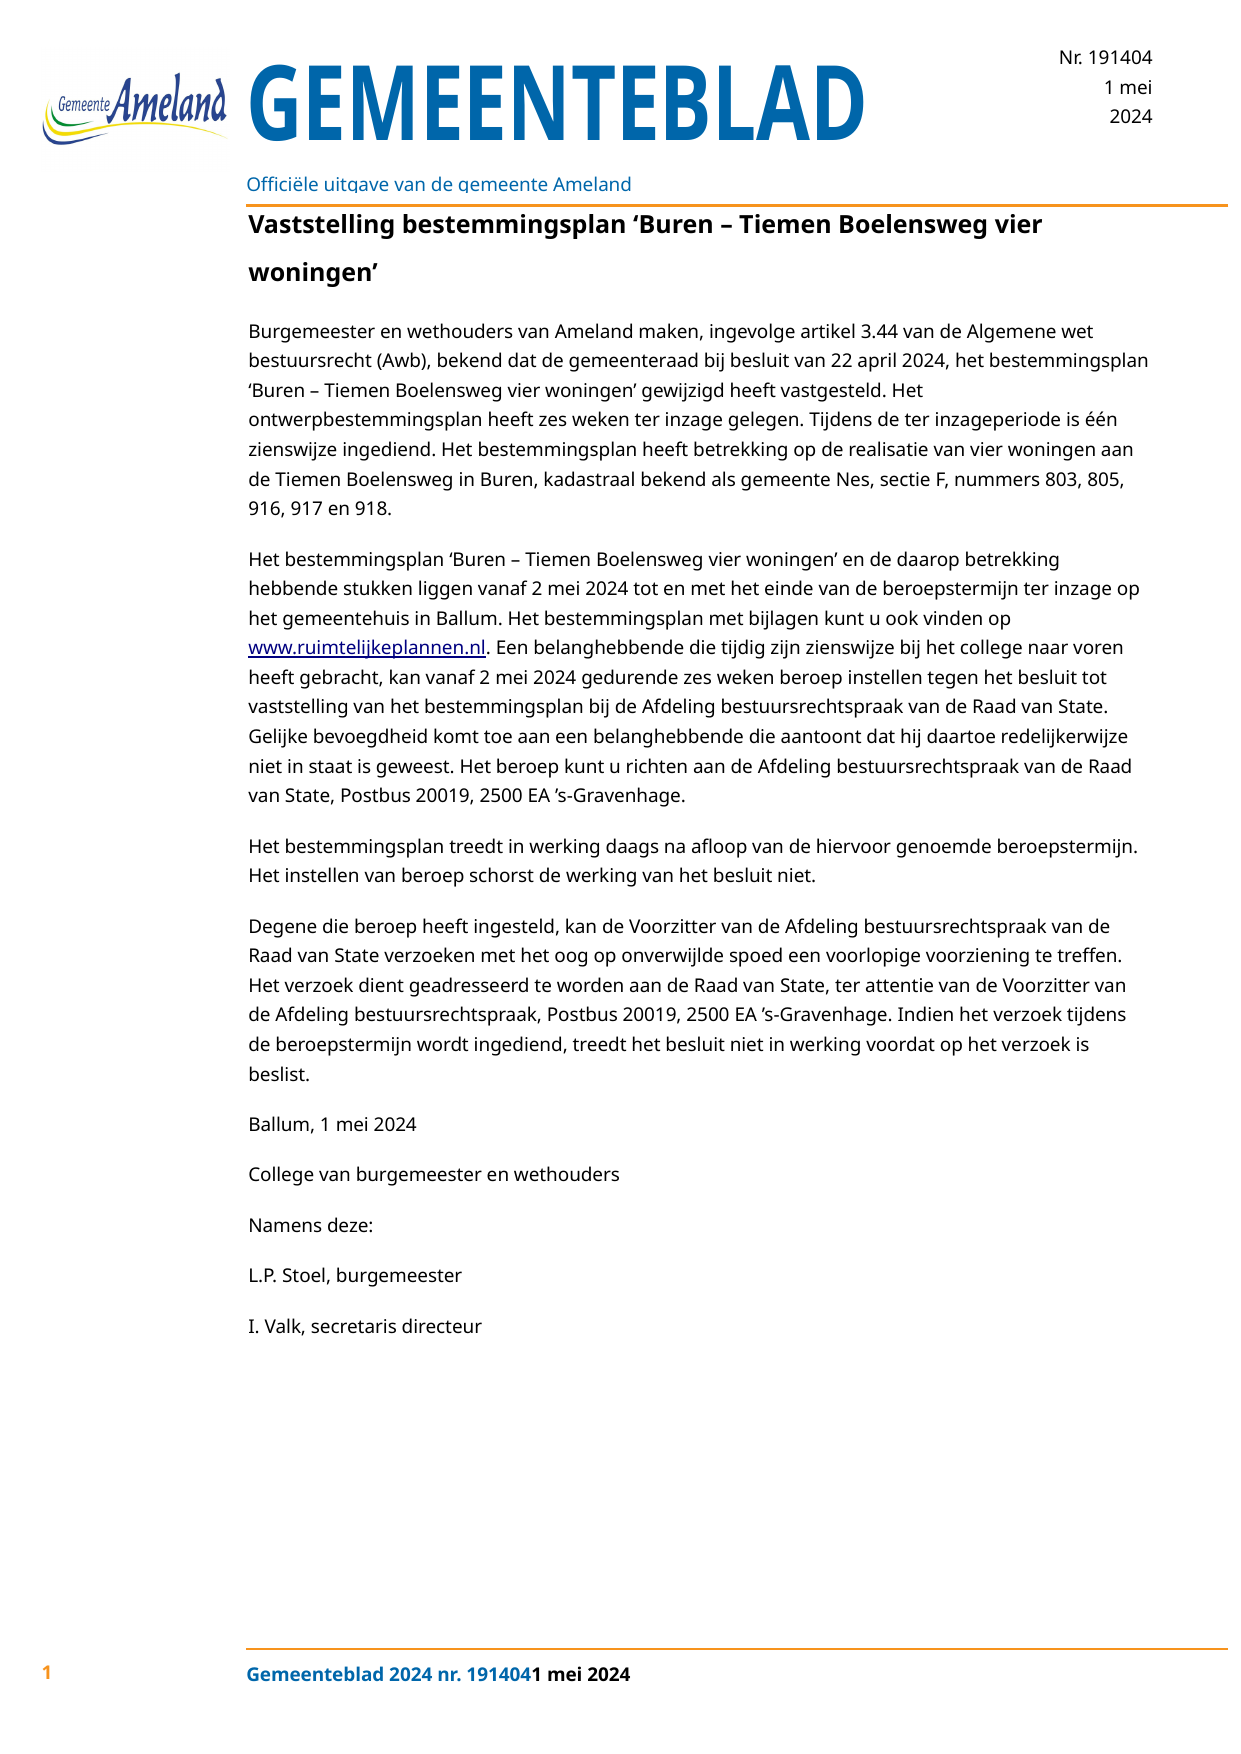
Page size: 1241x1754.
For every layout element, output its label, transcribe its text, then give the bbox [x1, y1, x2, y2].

text Degene die beroep heeft ingesteld, kan de Voorzitter van de Afdeling bestuursrechtspraak van de Raad van State verzoeken met het oog op onverwijlde spoed een voorlopige voorziening te treffen. Het verzoek dient geadresseerd te worden aan de Raad van State, ter attentie van de Voorzitter van de Afdeling bestuursrechtspraak, Postbus 20019, 2500 EA ’s-Gravenhage. Indien het verzoek tijdens de beroepstermijn wordt ingediend, treedt het besluit niet in werking voordat op het verzoek is beslist. [248, 913, 1152, 1087]
text Ballum, 1 mei 2024 [248, 1111, 1152, 1137]
picture [41, 47, 231, 172]
text Burgemeester en wethouders van Ameland maken, ingevolge artikel 3.44 van de Algemene wet bestuursrecht (Awb), bekend dat de gemeenteraad bij besluit van 22 april 2024, het bestemmingsplan ‘Buren – Tiemen Boelensweg vier woningen’ gewijzigd heeft vastgesteld. Het ontwerpbestemmingsplan heeft zes weken ter inzage gelegen. Tijdens de ter inzageperiode is één zienswijze ingediend. Het bestemmingsplan heeft betrekking op de realisatie van vier woningen aan de Tiemen Boelensweg in Buren, kadastraal bekend als gemeente Nes, sectie F, nummers 803, 805, 916, 917 en 918. [248, 318, 1152, 521]
text Namens deze: [248, 1212, 1152, 1238]
text I. Valk, secretaris directeur [248, 1313, 1152, 1339]
text Het bestemmingsplan ‘Buren – Tiemen Boelensweg vier woningen’ en de daarop betrekking hebbende stukken liggen vanaf 2 mei 2024 tot en met het einde van de beroepstermijn ter inzage op het gemeentehuis in Ballum. Het bestemmingsplan met bijlagen kunt u ook vinden op www.ruimtelijkeplannen.nl. Een belanghebbende die tijdig zijn zienswijze bij het college naar voren heeft gebracht, kan vanaf 2 mei 2024 gedurende zes weken beroep instellen tegen het besluit tot vaststelling van het bestemmingsplan bij de Afdeling bestuursrechtspraak van de Raad van State. Gelijke bevoegdheid komt toe aan een belanghebbende die aantoont dat hij daartoe redelijkerwijze niet in staat is geweest. Het beroep kunt u richten aan de Afdeling bestuursrechtspraak van de Raad van State, Postbus 20019, 2500 EA ’s-Gravenhage. [248, 546, 1152, 808]
text College van burgemeester en wethouders [248, 1162, 1152, 1187]
text L.P. Stoel, burgemeester [248, 1262, 1152, 1288]
text Vaststelling bestemmingsplan ‘Buren – Tiemen Boelensweg vier woningen’ [248, 207, 1152, 288]
text Het bestemmingsplan treedt in werking daags na afloop van de hiervoor genoemde beroepstermijn. Het instellen van beroep schorst de werking van het besluit niet. [248, 833, 1152, 888]
